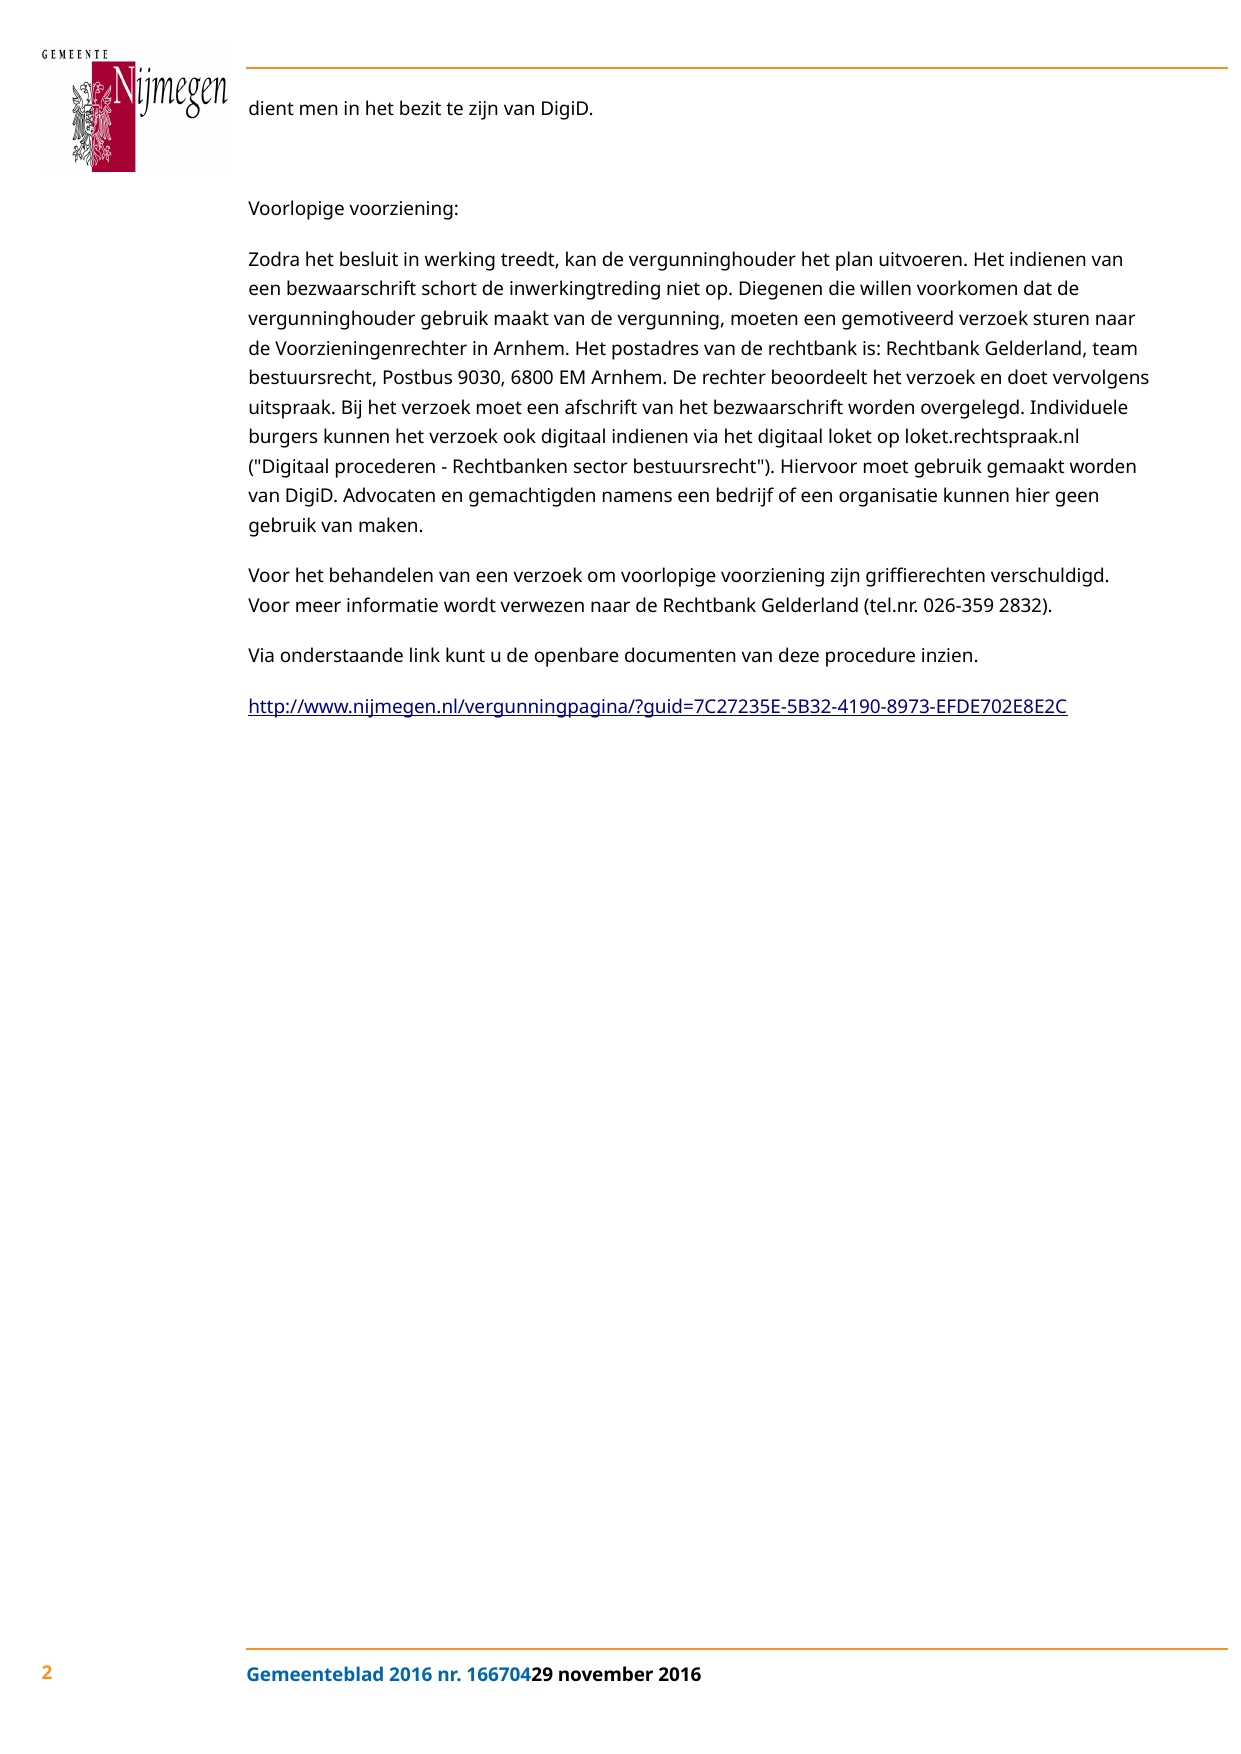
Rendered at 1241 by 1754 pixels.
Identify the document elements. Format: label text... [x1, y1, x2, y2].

text http://www.nijmegen.nl/vergunningpagina/?guid=7C27235E-5B32-4190-8973-EFDE702E8E2C [248, 693, 1152, 719]
text Via onderstaande link kunt u de openbare documenten van deze procedure inzien. [248, 643, 1152, 668]
text Zodra het besluit in werking treedt, kan de vergunninghouder het plan uitvoeren. Het indienen van een bezwaarschrift schort de inwerkingtreding niet op. Diegenen die willen voorkomen dat de vergunninghouder gebruik maakt van de vergunning, moeten een gemotiveerd verzoek sturen naar de Voorzieningenrechter in Arnhem. Het postadres van de rechtbank is: Rechtbank Gelderland, team bestuursrecht, Postbus 9030, 6800 EM Arnhem. De rechter beoordeelt het verzoek en doet vervolgens uitspraak. Bij het verzoek moet een afschrift van het bezwaarschrift worden overgelegd. Individuele burgers kunnen het verzoek ook digitaal indienen via het digitaal loket op loket.rechtspraak.nl ("Digitaal procederen - Rechtbanken sector bestuursrecht"). Hiervoor moet gebruik gemaakt worden van DigiD. Advocaten en gemachtigden namens een bedrijf of een organisatie kunnen hier geen gebruik van maken. [248, 246, 1152, 538]
text Voorlopige voorziening: [248, 196, 1152, 221]
text Voor het behandelen van een verzoek om voorlopige voorziening zijn griffierechten verschuldigd. Voor meer informatie wordt verwezen naar de Rechtbank Gelderland (tel.nr. 026-359 2832). [248, 563, 1152, 618]
text dient men in het bezit te zijn van DigiD. [248, 95, 1152, 121]
picture [41, 47, 231, 172]
